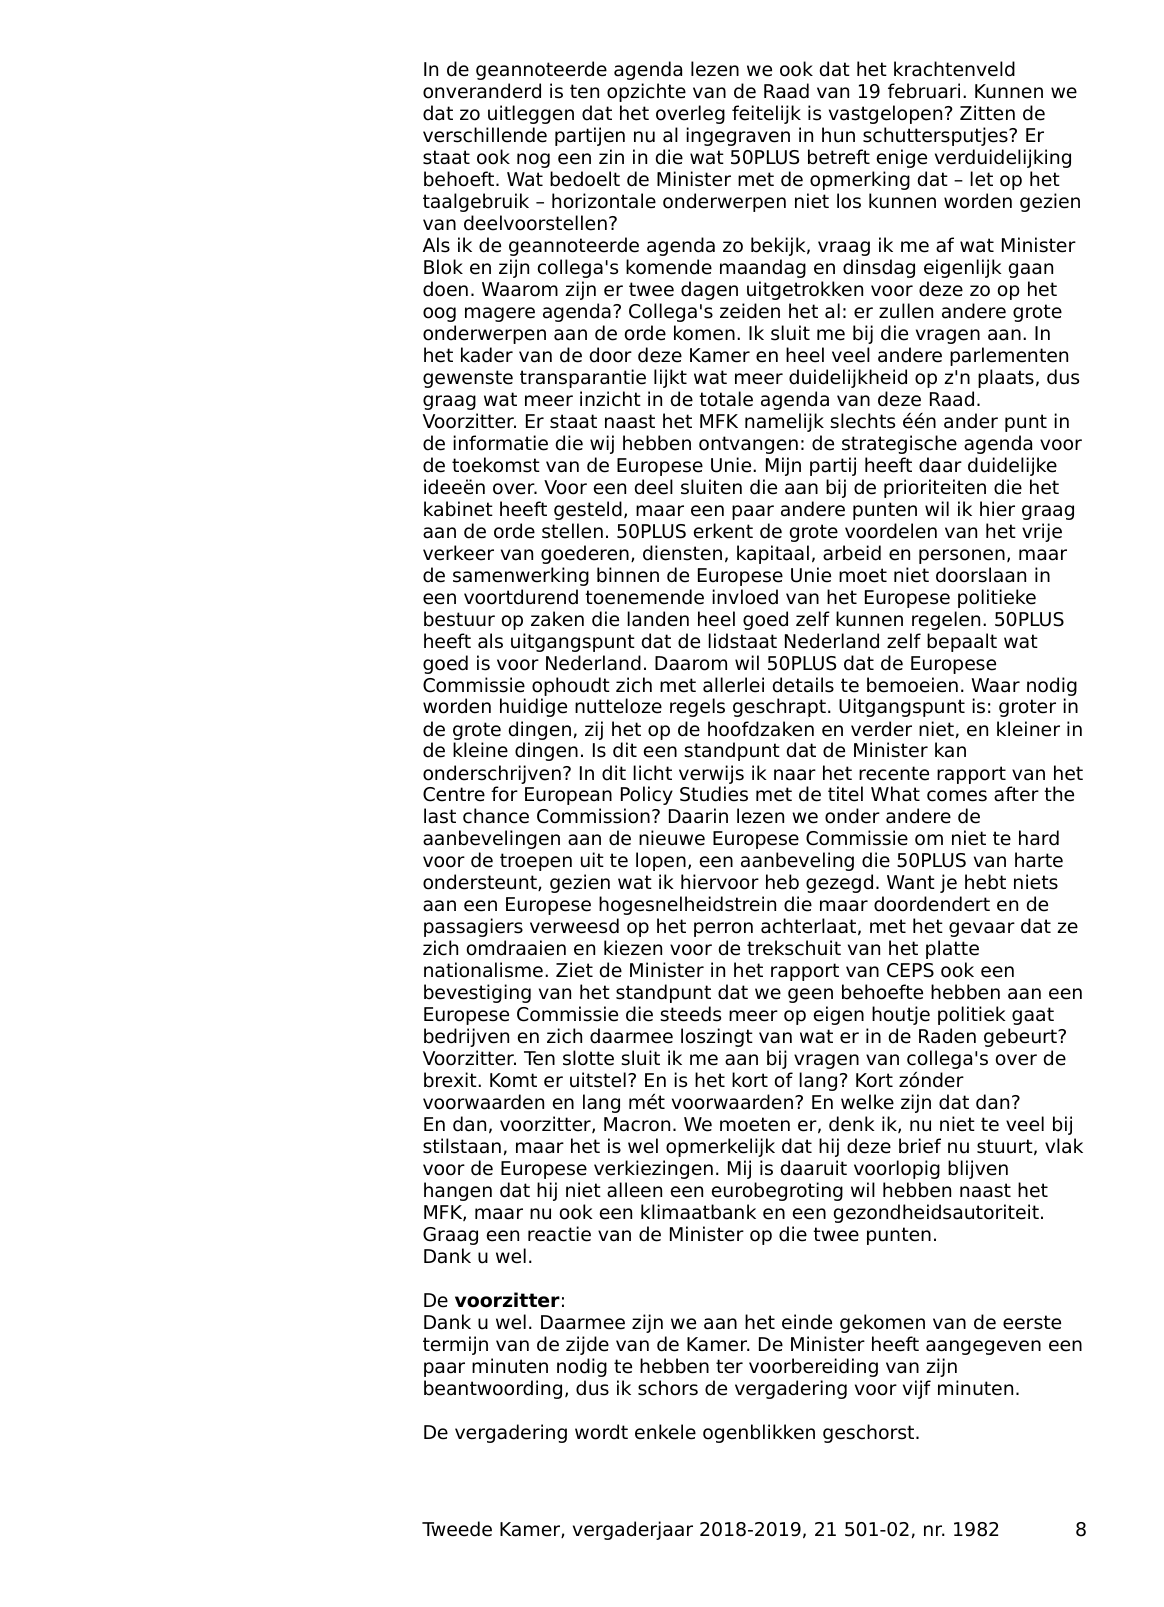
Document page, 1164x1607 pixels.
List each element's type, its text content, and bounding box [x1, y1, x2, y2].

text De voorzitter: [422, 1290, 1087, 1312]
text En dan, voorzitter, Macron. We moeten er, denk ik, nu niet te veel bij stilstaan, maar het is wel opmerkelijk dat hij deze brief nu stuurt, vlak voor de Europese verkiezingen. Mij is daaruit voorlopig blijven hangen dat hij niet alleen een eurobegroting wil hebben naast het MFK, maar nu ook een klimaatbank en een gezondheidsautoriteit. Graag een reactie van de Minister op die twee punten. [422, 1114, 1087, 1246]
text Voorzitter. Er staat naast het MFK namelijk slechts één ander punt in de informatie die wij hebben ontvangen: de strategische agenda voor de toekomst van de Europese Unie. Mijn partij heeft daar duidelijke ideeën over. Voor een deel sluiten die aan bij de prioriteiten die het kabinet heeft gesteld, maar een paar andere punten wil ik hier graag aan de orde stellen. 50PLUS erkent de grote voordelen van het vrije verkeer van goederen, diensten, kapitaal, arbeid en personen, maar de samenwerking binnen de Europese Unie moet niet doorslaan in een voortdurend toenemende invloed van het Europese politieke bestuur op zaken die landen heel goed zelf kunnen regelen. 50PLUS heeft als uitgangspunt dat de lidstaat Nederland zelf bepaalt wat goed is voor Nederland. Daarom wil 50PLUS dat de Europese Commissie ophoudt zich met allerlei details te bemoeien. Waar nodig worden huidige nutteloze regels geschrapt. Uitgangspunt is: groter in de grote dingen, zij het op de hoofdzaken en verder niet, en kleiner in de kleine dingen. Is dit een standpunt dat de Minister kan onderschrijven? In dit licht verwijs ik naar het recente rapport van het Centre for European Policy Studies met de titel What comes after the last chance Commission? Daarin lezen we onder andere de aanbevelingen aan de nieuwe Europese Commissie om niet te hard voor de troepen uit te lopen, een aanbeveling die 50PLUS van harte ondersteunt, gezien wat ik hiervoor heb gezegd. Want je hebt niets aan een Europese hogesnelheidstrein die maar doordendert en de passagiers verweesd op het perron achterlaat, met het gevaar dat ze zich omdraaien en kiezen voor de trekschuit van het platte nationalisme. Ziet de Minister in het rapport van CEPS ook een bevestiging van het standpunt dat we geen behoefte hebben aan een Europese Commissie die steeds meer op eigen houtje politiek gaat bedrijven en zich daarmee loszingt van wat er in de Raden gebeurt? [422, 411, 1087, 1048]
text In de geannoteerde agenda lezen we ook dat het krachtenveld onveranderd is ten opzichte van de Raad van 19 februari. Kunnen we dat zo uitleggen dat het overleg feitelijk is vastgelopen? Zitten de verschillende partijen nu al ingegraven in hun schuttersputjes? Er staat ook nog een zin in die wat 50PLUS betreft enige verduidelijking behoeft. Wat bedoelt de Minister met de opmerking dat – let op het taalgebruik – horizontale onderwerpen niet los kunnen worden gezien van deelvoorstellen? [422, 59, 1087, 235]
text Dank u wel. Daarmee zijn we aan het einde gekomen van de eerste termijn van de zijde van de Kamer. De Minister heeft aangegeven een paar minuten nodig te hebben ter voorbereiding van zijn beantwoording, dus ik schors de vergadering voor vijf minuten. [422, 1312, 1087, 1400]
text De vergadering wordt enkele ogenblikken geschorst. [422, 1422, 1087, 1444]
text Als ik de geannoteerde agenda zo bekijk, vraag ik me af wat Minister Blok en zijn collega's komende maandag en dinsdag eigenlijk gaan doen. Waarom zijn er twee dagen uitgetrokken voor deze zo op het oog magere agenda? Collega's zeiden het al: er zullen andere grote onderwerpen aan de orde komen. Ik sluit me bij die vragen aan. In het kader van de door deze Kamer en heel veel andere parlementen gewenste transparantie lijkt wat meer duidelijkheid op z'n plaats, dus graag wat meer inzicht in de totale agenda van deze Raad. [422, 235, 1087, 411]
text Dank u wel. [422, 1246, 1087, 1268]
text Voorzitter. Ten slotte sluit ik me aan bij vragen van collega's over de brexit. Komt er uitstel? En is het kort of lang? Kort zónder voorwaarden en lang mét voorwaarden? En welke zijn dat dan? [422, 1048, 1087, 1114]
